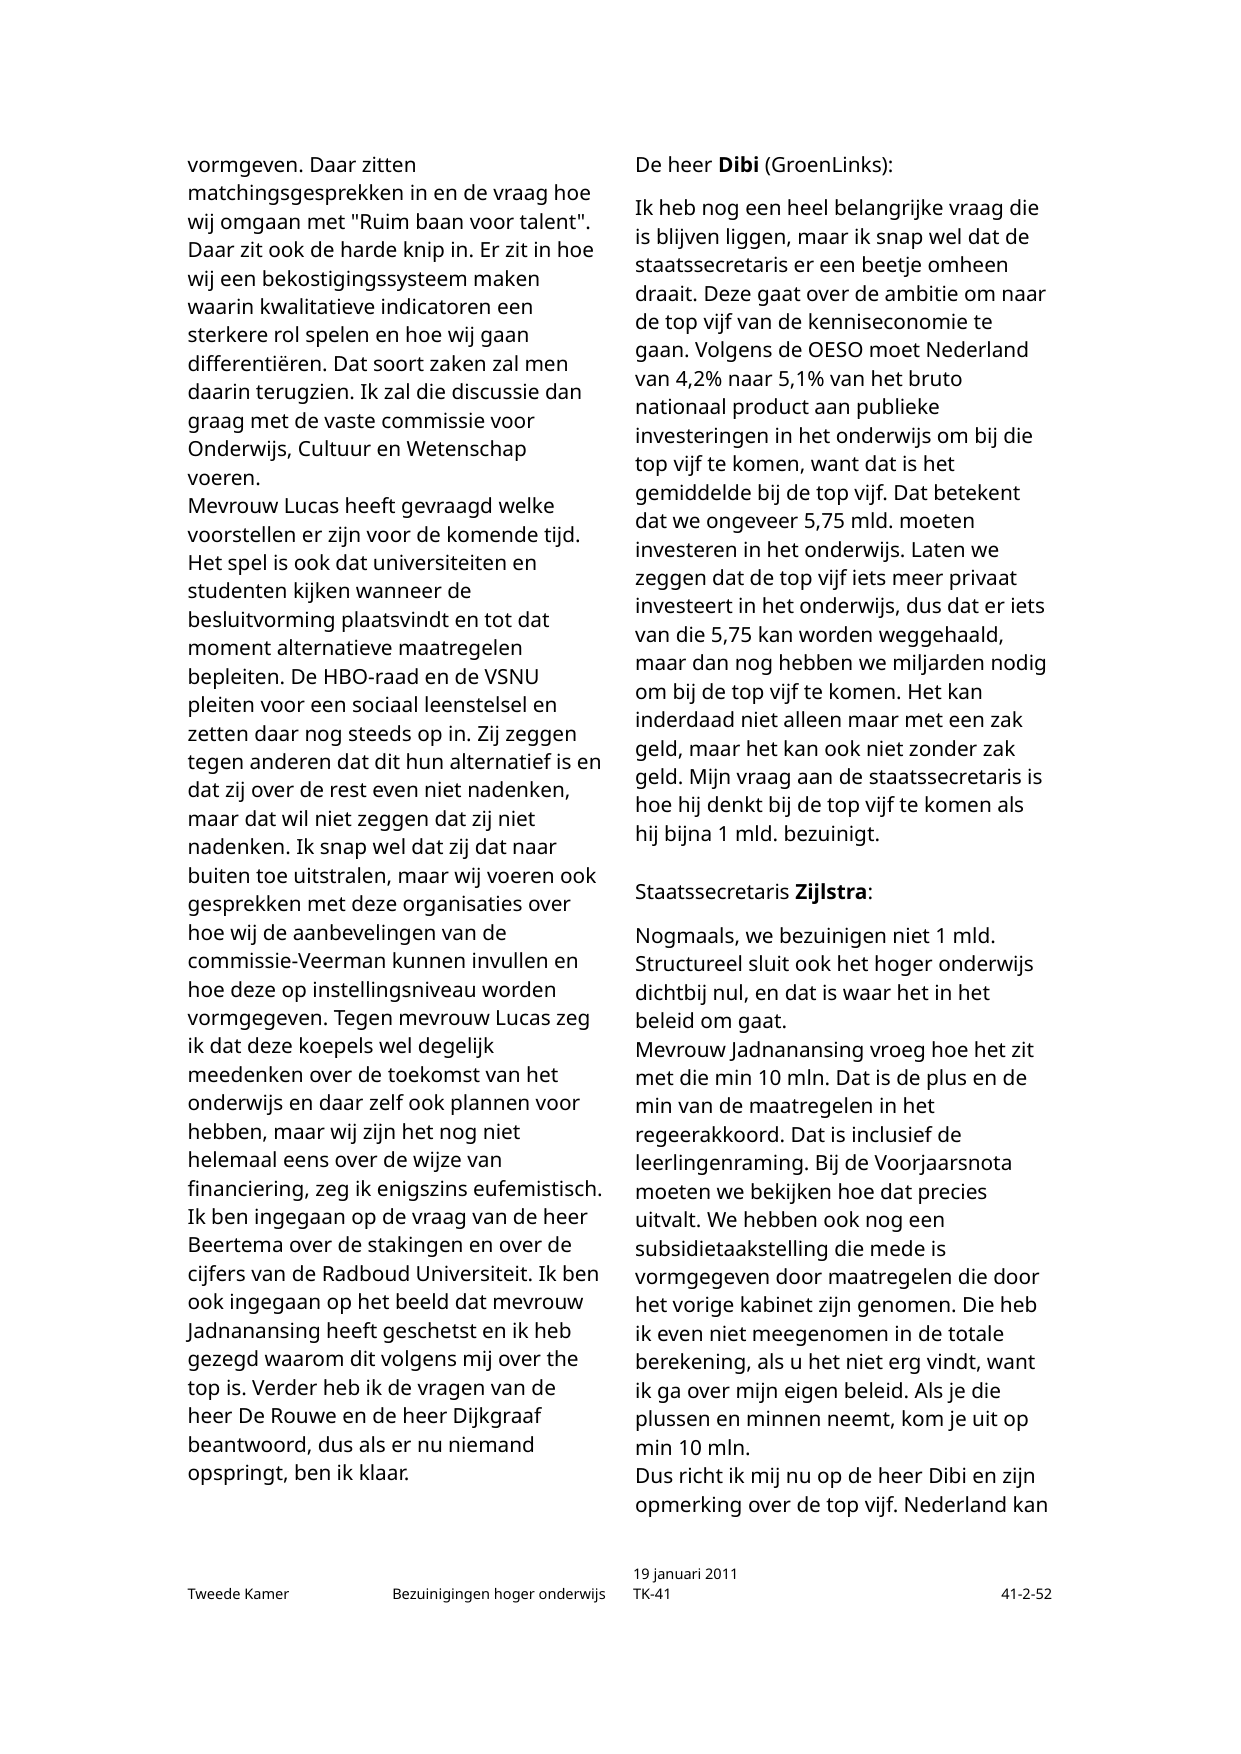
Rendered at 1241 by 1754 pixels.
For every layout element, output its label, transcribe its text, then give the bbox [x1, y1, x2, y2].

text vormgeven. Daar zitten matchingsgesprekken in en de vraag hoe wij omgaan met "Ruim baan voor talent". Daar zit ook de harde knip in. Er zit in hoe wij een bekostigingssysteem maken waarin kwalitatieve indicatoren een sterkere rol spelen en hoe wij gaan differentiëren. Dat soort zaken zal men daarin terugzien. Ik zal die discussie dan graag met de vaste commissie voor Onderwijs, Cultuur en Wetenschap voeren. [187, 150, 605, 491]
text Mevrouw Jadnanansing vroeg hoe het zit met die min 10 mln. Dat is de plus en de min van de maatregelen in het regeerakkoord. Dat is inclusief de leerlingenraming. Bij de Voorjaarsnota moeten we bekijken hoe dat precies uitvalt. We hebben ook nog een subsidietaakstelling die mede is vormgegeven door maatregelen die door het vorige kabinet zijn genomen. Die heb ik even niet meegenomen in de totale berekening, als u het niet erg vindt, want ik ga over mijn eigen beleid. Als je die plussen en minnen neemt, kom je uit op min 10 mln. [635, 1035, 1053, 1461]
text Ik heb nog een heel belangrijke vraag die is blijven liggen, maar ik snap wel dat de staatssecretaris er een beetje omheen draait. Deze gaat over de ambitie om naar de top vijf van de kenniseconomie te gaan. Volgens de OESO moet Nederland van 4,2% naar 5,1% van het bruto nationaal product aan publieke investeringen in het onderwijs om bij die top vijf te komen, want dat is het gemiddelde bij de top vijf. Dat betekent dat we ongeveer 5,75 mld. moeten investeren in het onderwijs. Laten we zeggen dat de top vijf iets meer privaat investeert in het onderwijs, dus dat er iets van die 5,75 kan worden weggehaald, maar dan nog hebben we miljarden nodig om bij de top vijf te komen. Het kan inderdaad niet alleen maar met een zak geld, maar het kan ook niet zonder zak geld. Mijn vraag aan de staatssecretaris is hoe hij denkt bij de top vijf te komen als hij bijna 1 mld. bezuinigt. [635, 193, 1053, 847]
text Nogmaals, we bezuinigen niet 1 mld. Structureel sluit ook het hoger onderwijs dichtbij nul, en dat is waar het in het beleid om gaat. [635, 921, 1053, 1035]
text Ik ben ingegaan op de vraag van de heer Beertema over de stakingen en over de cijfers van de Radboud Universiteit. Ik ben ook ingegaan op het beeld dat mevrouw Jadnanansing heeft geschetst en ik heb gezegd waarom dit volgens mij over the top is. Verder heb ik de vragen van de heer De Rouwe en de heer Dijkgraaf beantwoord, dus als er nu niemand opspringt, ben ik klaar. [187, 1202, 605, 1487]
text Dus richt ik mij nu op de heer Dibi en zijn opmerking over de top vijf. Nederland kan [635, 1461, 1053, 1518]
text Staatssecretaris Zijlstra: [635, 877, 1053, 906]
text De heer Dibi (GroenLinks): [635, 150, 1053, 178]
text Mevrouw Lucas heeft gevraagd welke voorstellen er zijn voor de komende tijd. Het spel is ook dat universiteiten en studenten kijken wanneer de besluitvorming plaatsvindt en tot dat moment alternatieve maatregelen bepleiten. De HBO-raad en de VSNU pleiten voor een sociaal leenstelsel en zetten daar nog steeds op in. Zij zeggen tegen anderen dat dit hun alternatief is en dat zij over de rest even niet nadenken, maar dat wil niet zeggen dat zij niet nadenken. Ik snap wel dat zij dat naar buiten toe uitstralen, maar wij voeren ook gesprekken met deze organisaties over hoe wij de aanbevelingen van de commissie-Veerman kunnen invullen en hoe deze op instellingsniveau worden vormgegeven. Tegen mevrouw Lucas zeg ik dat deze koepels wel degelijk meedenken over de toekomst van het onderwijs en daar zelf ook plannen voor hebben, maar wij zijn het nog niet helemaal eens over de wijze van financiering, zeg ik enigszins eufemistisch. [187, 491, 605, 1202]
